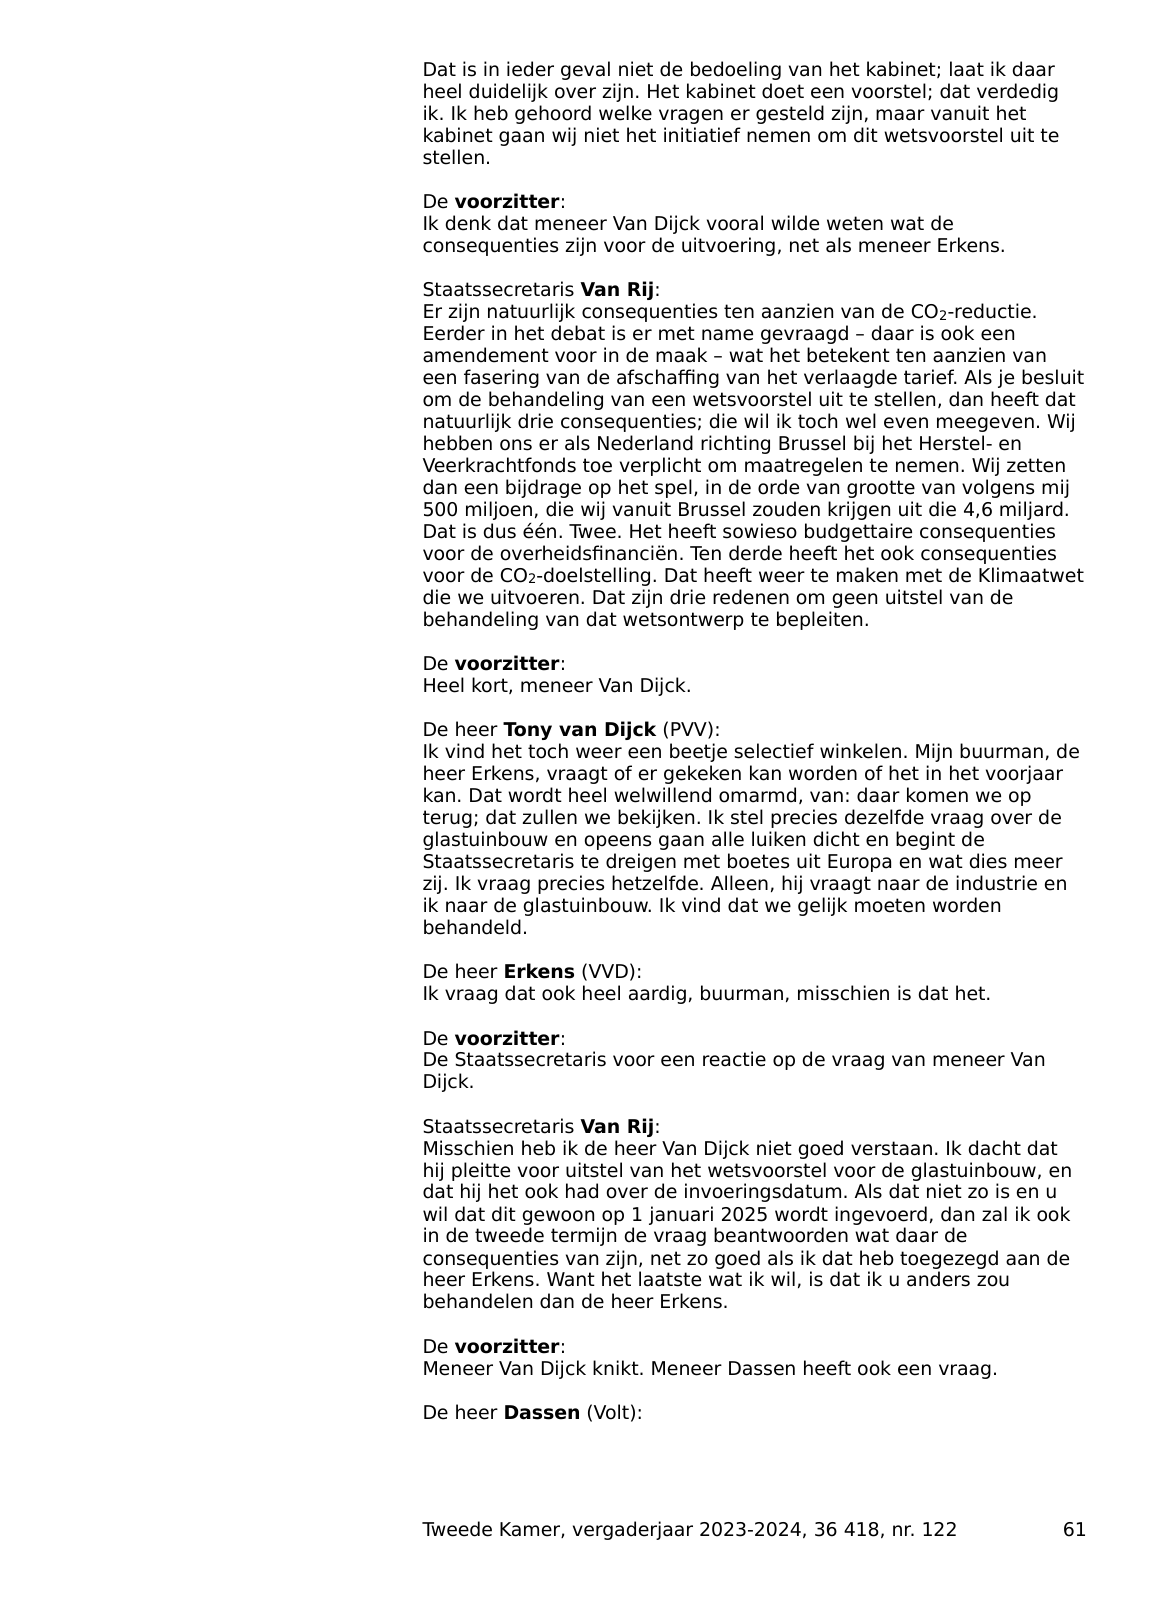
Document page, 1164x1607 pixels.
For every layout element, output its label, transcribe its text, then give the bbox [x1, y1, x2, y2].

text De voorzitter: [422, 1027, 1087, 1049]
text Staatssecretaris Van Rij: [422, 1116, 1087, 1137]
text De heer Tony van Dijck (PVV): [422, 719, 1087, 741]
text De voorzitter: [422, 653, 1087, 675]
text De heer Dassen (Volt): [422, 1402, 1087, 1424]
text Heel kort, meneer Van Dijck. [422, 675, 1087, 697]
text Misschien heb ik de heer Van Dijck niet goed verstaan. Ik dacht dat hij pleitte voor uitstel van het wetsvoorstel voor de glastuinbouw, en dat hij het ook had over de invoeringsdatum. Als dat niet zo is en u wil dat dit gewoon op 1 januari 2025 wordt ingevoerd, dan zal ik ook in de tweede termijn de vraag beantwoorden wat daar de consequenties van zijn, net zo goed als ik dat heb toegezegd aan de heer Erkens. Want het laatste wat ik wil, is dat ik u anders zou behandelen dan de heer Erkens. [422, 1137, 1087, 1313]
text Ik vind het toch weer een beetje selectief winkelen. Mijn buurman, de heer Erkens, vraagt of er gekeken kan worden of het in het voorjaar kan. Dat wordt heel welwillend omarmd, van: daar komen we op terug; dat zullen we bekijken. Ik stel precies dezelfde vraag over de glastuinbouw en opeens gaan alle luiken dicht en begint de Staatssecretaris te dreigen met boetes uit Europa en wat dies meer zij. Ik vraag precies hetzelfde. Alleen, hij vraagt naar de industrie en ik naar de glastuinbouw. Ik vind dat we gelijk moeten worden behandeld. [422, 741, 1087, 939]
text Ik denk dat meneer Van Dijck vooral wilde weten wat de consequenties zijn voor de uitvoering, net als meneer Erkens. [422, 213, 1087, 257]
text De Staatssecretaris voor een reactie op de vraag van meneer Van Dijck. [422, 1049, 1087, 1093]
text De voorzitter: [422, 191, 1087, 213]
text De voorzitter: [422, 1336, 1087, 1357]
text Dat is in ieder geval niet de bedoeling van het kabinet; laat ik daar heel duidelijk over zijn. Het kabinet doet een voorstel; dat verdedig ik. Ik heb gehoord welke vragen er gesteld zijn, maar vanuit het kabinet gaan wij niet het initiatief nemen om dit wetsvoorstel uit te stellen. [422, 59, 1087, 169]
text Meneer Van Dijck knikt. Meneer Dassen heeft ook een vraag. [422, 1357, 1087, 1379]
text Ik vraag dat ook heel aardig, buurman, misschien is dat het. [422, 983, 1087, 1005]
text De heer Erkens (VVD): [422, 961, 1087, 983]
text Staatssecretaris Van Rij: [422, 279, 1087, 301]
text Er zijn natuurlijk consequenties ten aanzien van de CO2-reductie. Eerder in het debat is er met name gevraagd – daar is ook een amendement voor in de maak – wat het betekent ten aanzien van een fasering van de afschaffing van het verlaagde tarief. Als je besluit om de behandeling van een wetsvoorstel uit te stellen, dan heeft dat natuurlijk drie consequenties; die wil ik toch wel even meegeven. Wij hebben ons er als Nederland richting Brussel bij het Herstel- en Veerkrachtfonds toe verplicht om maatregelen te nemen. Wij zetten dan een bijdrage op het spel, in de orde van grootte van volgens mij 500 miljoen, die wij vanuit Brussel zouden krijgen uit die 4,6 miljard. Dat is dus één. Twee. Het heeft sowieso budgettaire consequenties voor de overheidsfinanciën. Ten derde heeft het ook consequenties voor de CO2-doelstelling. Dat heeft weer te maken met de Klimaatwet die we uitvoeren. Dat zijn drie redenen om geen uitstel van de behandeling van dat wetsontwerp te bepleiten. [422, 301, 1087, 631]
